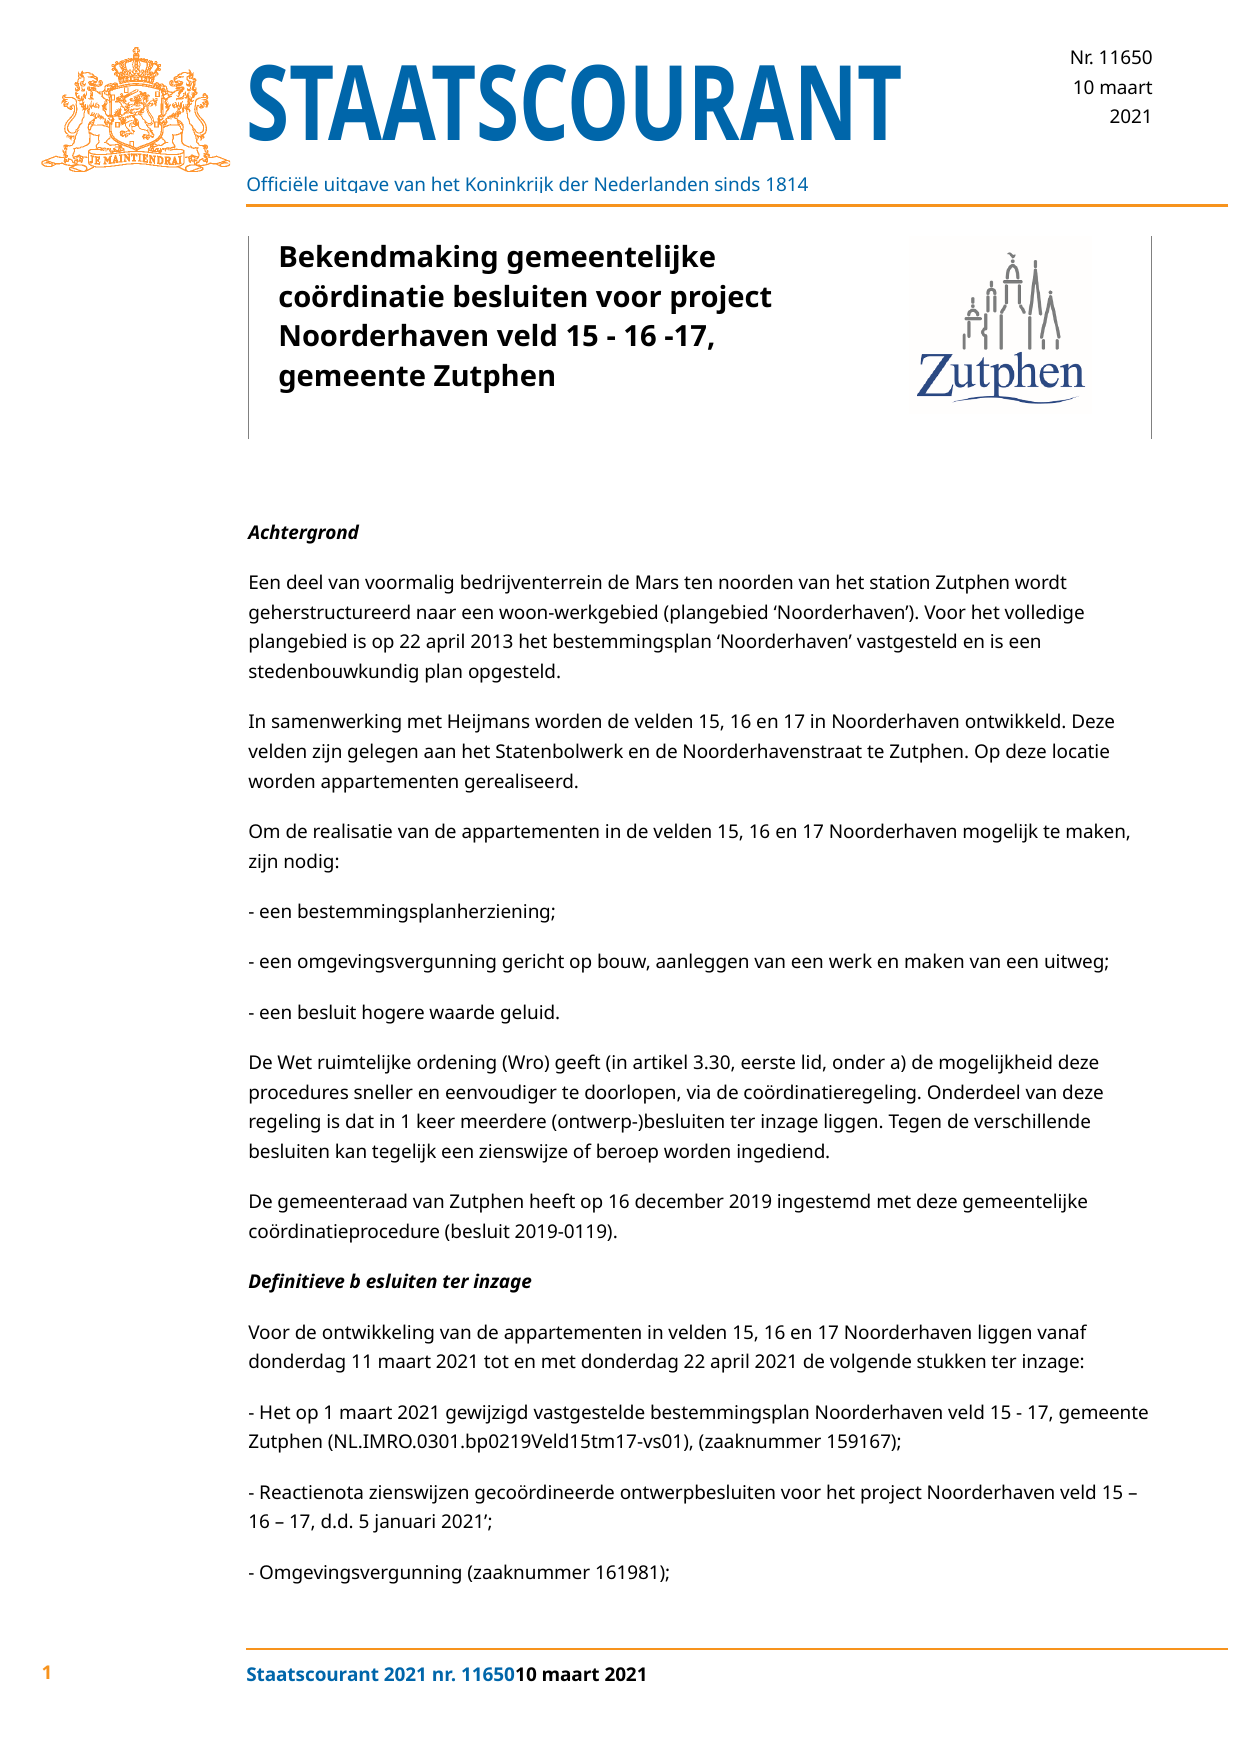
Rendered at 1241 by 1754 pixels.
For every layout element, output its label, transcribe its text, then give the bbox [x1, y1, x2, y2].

text De Wet ruimtelijke ordening (Wro) geeft (in artikel 3.30, eerste lid, onder a) de mogelijkheid deze procedures sneller en eenvoudiger te doorlopen, via de coördinatieregeling. Onderdeel van deze regeling is dat in 1 keer meerdere (ontwerp-)besluiten ter inzage liggen. Tegen de verschillende besluiten kan tegelijk een zienswijze of beroep worden ingediend. [248, 1049, 1152, 1164]
text - een besluit hogere waarde geluid. [248, 999, 1152, 1025]
text - Het op 1 maart 2021 gewijzigd vastgestelde bestemmingsplan Noorderhaven veld 15 - 17, gemeente Zutphen (NL.IMRO.0301.bp0219Veld15tm17-vs01), (zaaknummer 159167); [248, 1399, 1152, 1454]
table_header [1093, 236, 1151, 413]
picture [909, 236, 1093, 414]
text Definitieve b esluiten ter inzage [248, 1269, 1152, 1294]
text - een omgevingsvergunning gericht op bouw, aanleggen van een werk en maken van een uitweg; [248, 949, 1152, 974]
text Voor de ontwikkeling van de appartementen in velden 15, 16 en 17 Noorderhaven liggen vanaf donderdag 11 maart 2021 tot en met donderdag 22 april 2021 de volgende stukken ter inzage: [248, 1319, 1152, 1374]
text Een deel van voormalig bedrijventerrein de Mars ten noorden van het station Zutphen wordt geherstructureerd naar een woon-werkgebied (plangebied ‘Noorderhaven’). Voor het volledige plangebied is op 22 april 2013 het bestemmingsplan ‘Noorderhaven’ vastgesteld en is een stedenbouwkundig plan opgesteld. [248, 569, 1152, 684]
text In samenwerking met Heijmans worden de velden 15, 16 en 17 in Noorderhaven ontwikkeld. Deze velden zijn gelegen aan het Statenbolwerk en de Noorderhavenstraat te Zutphen. Op deze locatie worden appartementen gerealiseerd. [248, 709, 1152, 793]
table_header [850, 236, 909, 413]
text - een bestemmingsplanherziening; [248, 898, 1152, 924]
text De gemeenteraad van Zutphen heeft op 16 december 2019 ingestemd met deze gemeentelijke coördinatieprocedure (besluit 2019-0119). [248, 1189, 1152, 1244]
table_header [850, 414, 1151, 439]
picture [41, 47, 231, 172]
table_header Bekendmaking gemeentelijke coördinatie besluiten voor project Noorderhaven veld 15 - 16 -17, gemeente Zutphen [249, 236, 850, 439]
text - Omgevingsvergunning (zaaknummer 161981); [248, 1559, 1152, 1585]
text Om de realisatie van de appartementen in de velden 15, 16 en 17 Noorderhaven mogelijk te maken, zijn nodig: [248, 818, 1152, 873]
text - Reactienota zienswijzen gecoördineerde ontwerpbesluiten voor het project Noorderhaven veld 15 – 16 – 17, d.d. 5 januari 2021’; [248, 1479, 1152, 1534]
text Achtergrond [248, 519, 1152, 545]
